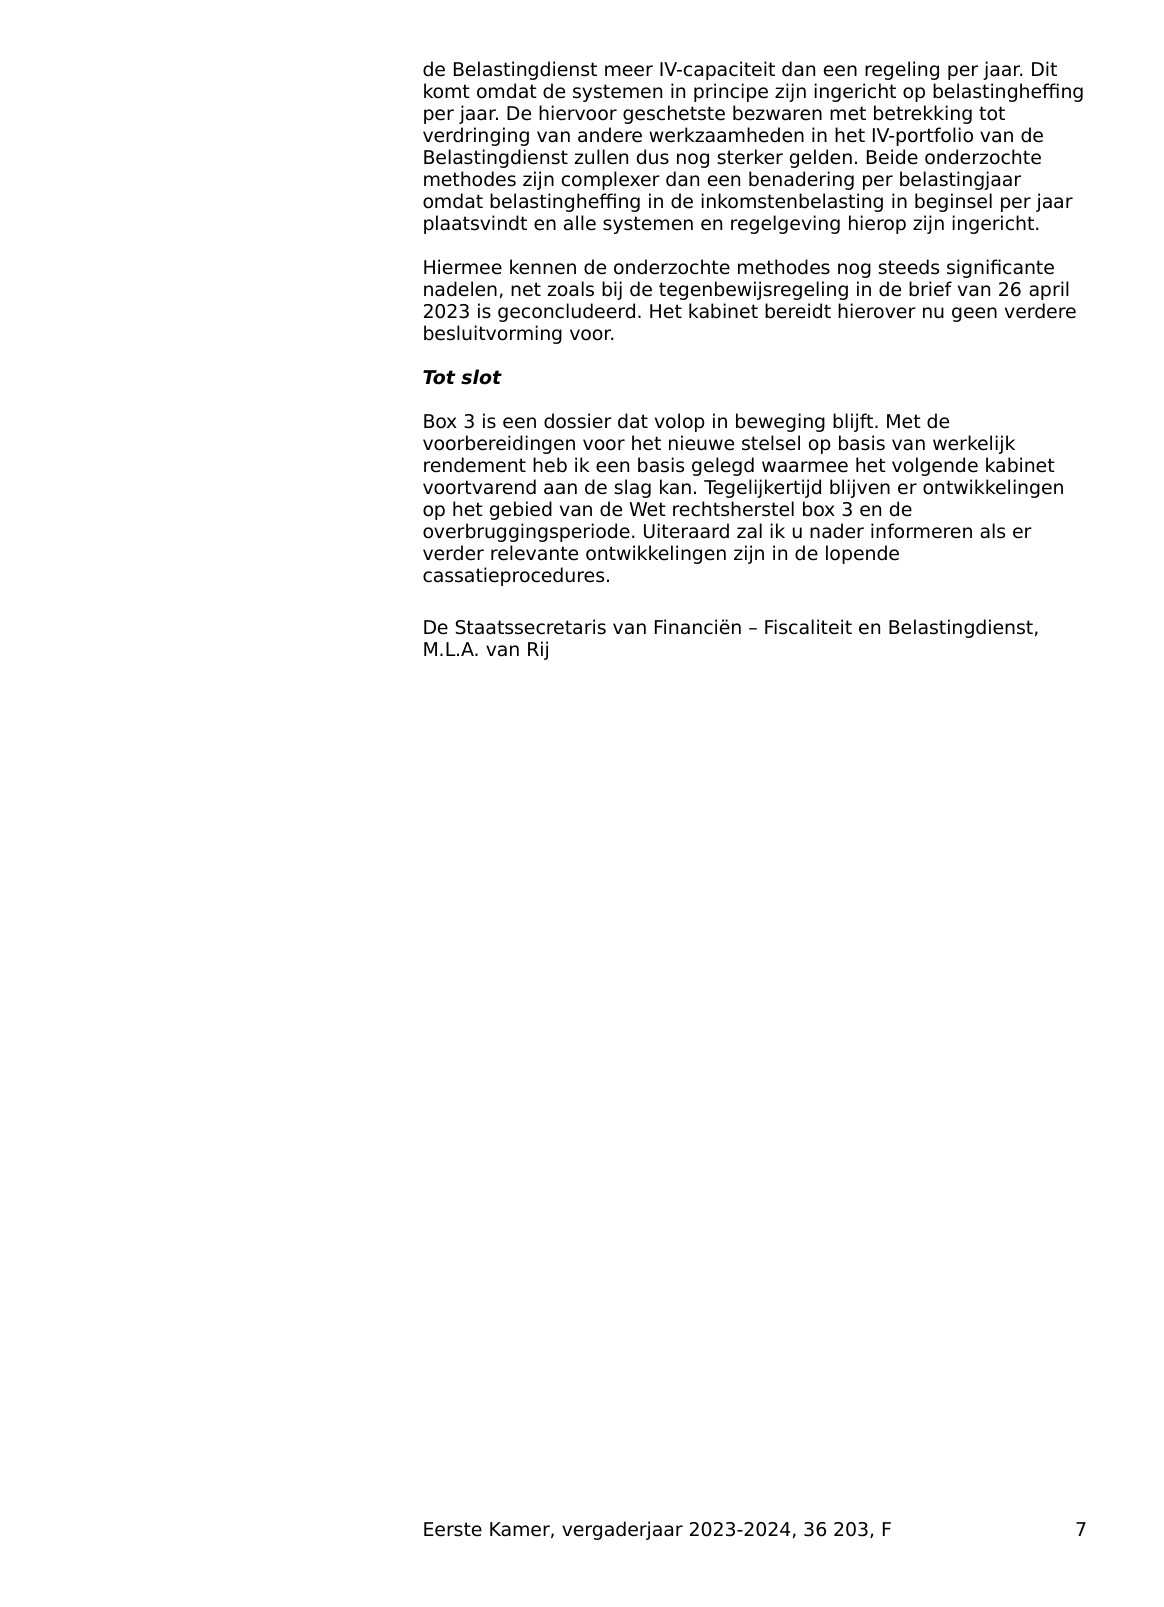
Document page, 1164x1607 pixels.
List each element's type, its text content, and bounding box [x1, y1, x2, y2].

text Hiermee kennen de onderzochte methodes nog steeds significante nadelen, net zoals bij de tegenbewijsregeling in de brief van 26 april 2023 is geconcludeerd. Het kabinet bereidt hierover nu geen verdere besluitvorming voor. [422, 257, 1087, 345]
text de Belastingdienst meer IV-capaciteit dan een regeling per jaar. Dit komt omdat de systemen in principe zijn ingericht op belastingheffing per jaar. De hiervoor geschetste bezwaren met betrekking tot verdringing van andere werkzaamheden in het IV-portfolio van de Belastingdienst zullen dus nog sterker gelden. Beide onderzochte methodes zijn complexer dan een benadering per belastingjaar omdat belastingheffing in de inkomstenbelasting in beginsel per jaar plaatsvindt en alle systemen en regelgeving hierop zijn ingericht. [422, 59, 1087, 235]
text De Staatssecretaris van Financiën – Fiscaliteit en Belastingdienst, M.L.A. van Rij [422, 617, 1087, 661]
subtitle Tot slot [422, 367, 1087, 389]
text Box 3 is een dossier dat volop in beweging blijft. Met de voorbereidingen voor het nieuwe stelsel op basis van werkelijk rendement heb ik een basis gelegd waarmee het volgende kabinet voortvarend aan de slag kan. Tegelijkertijd blijven er ontwikkelingen op het gebied van de Wet rechtsherstel box 3 en de overbruggingsperiode. Uiteraard zal ik u nader informeren als er verder relevante ontwikkelingen zijn in de lopende cassatieprocedures. [422, 411, 1087, 587]
